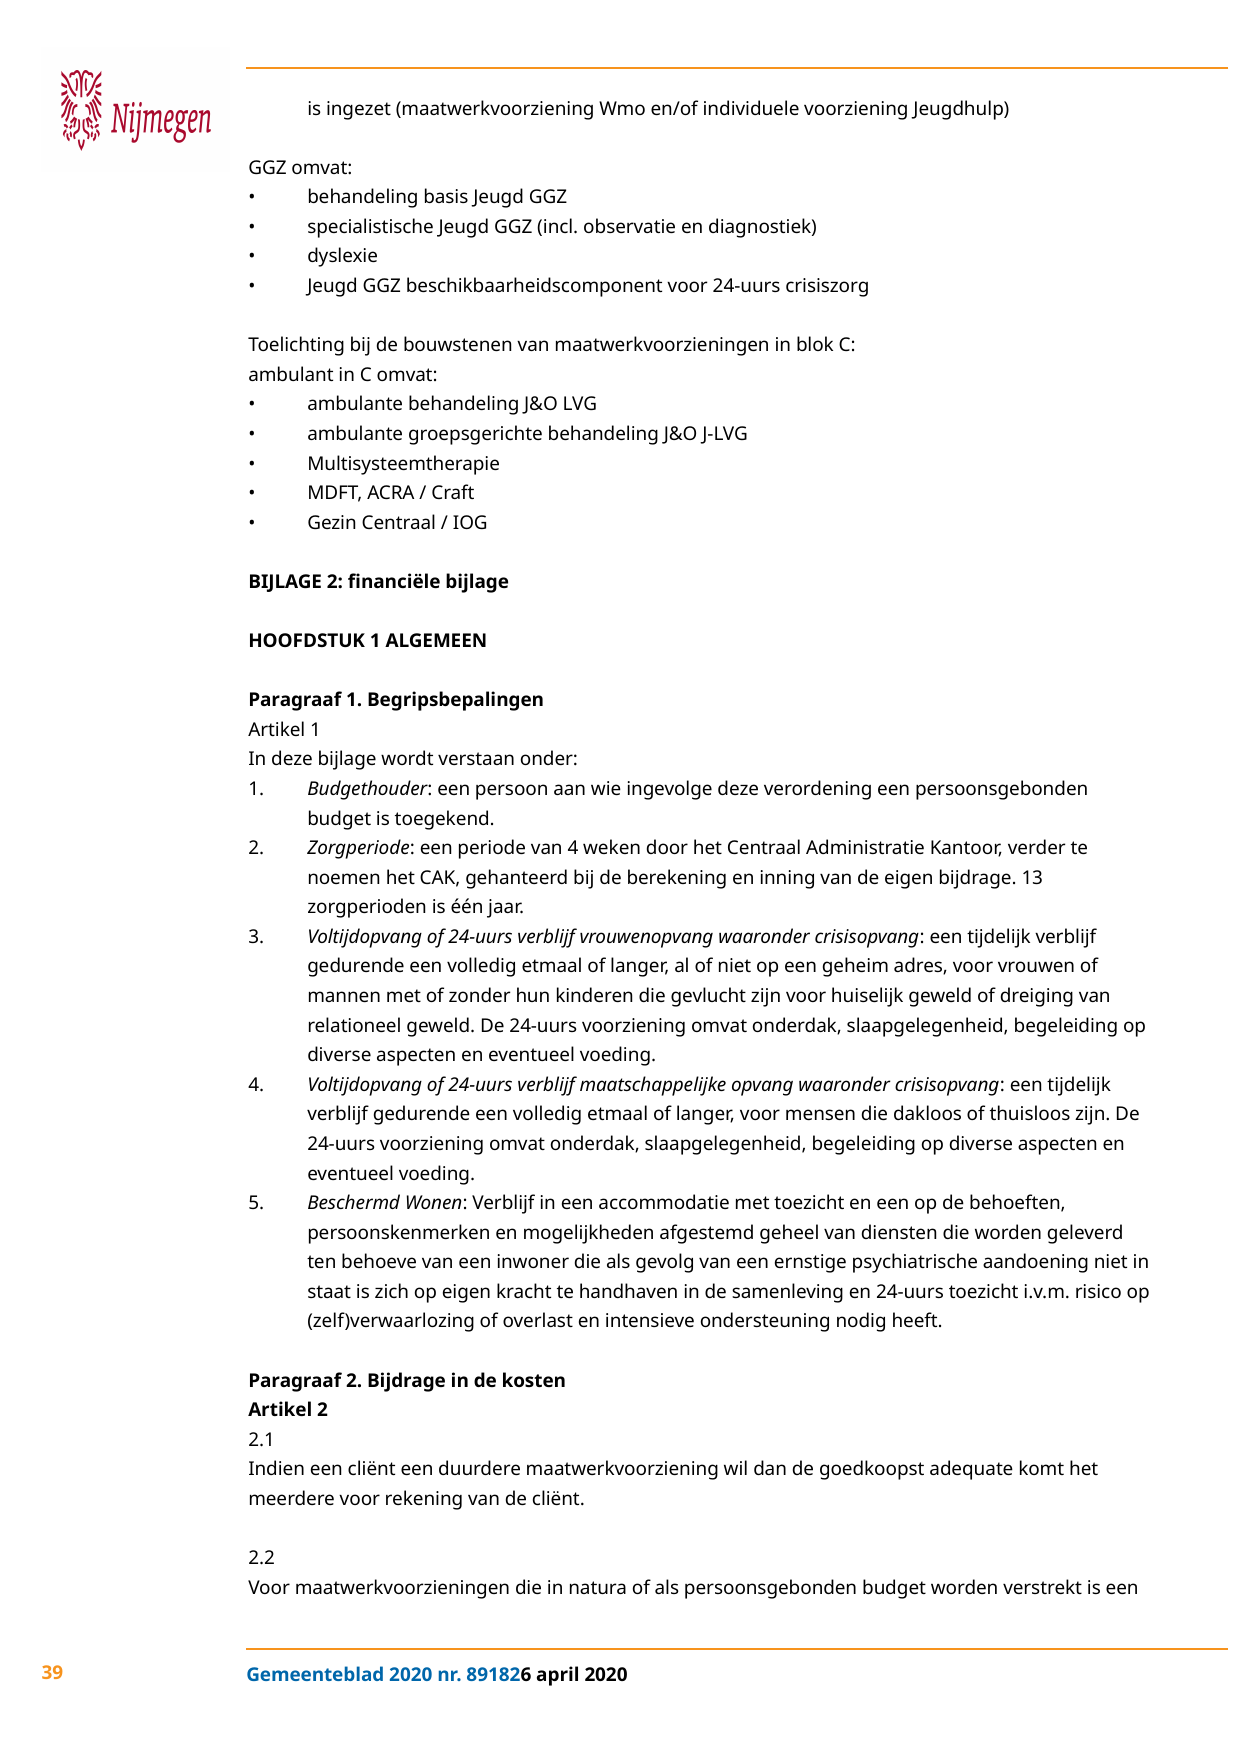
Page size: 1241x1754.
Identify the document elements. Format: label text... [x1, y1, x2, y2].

list Jeugd GGZ beschikbaarheidscomponent voor 24-uurs crisiszorg [248, 272, 1152, 298]
text 2.2 [248, 1544, 1152, 1570]
list ambulante behandeling J&O LVG [248, 391, 1152, 416]
text 2.1 [248, 1426, 1152, 1452]
list Beschermd Wonen: Verblijf in een accommodatie met toezicht en een op de behoeften, persoonskenmerken en mogelijkheden afgestemd geheel van diensten die worden geleverd ten behoeve van een inwoner die als gevolg van een ernstige psychiatrische aandoening niet in staat is zich op eigen kracht te handhaven in de samenleving en 24-uurs toezicht i.v.m. risico op (zelf)verwaarlozing of overlast en intensieve ondersteuning nodig heeft. [248, 1189, 1152, 1333]
text Artikel 2 [248, 1396, 1152, 1422]
list specialistische Jeugd GGZ (incl. observatie en diagnostiek) [248, 213, 1152, 239]
list Budgethouder: een persoon aan wie ingevolge deze verordening een persoonsgebonden budget is toegekend. [248, 775, 1152, 831]
picture [41, 47, 231, 172]
text Voor maatwerkvoorzieningen die in natura of als persoonsgebonden budget worden verstrekt is een [248, 1574, 1152, 1600]
list ambulante groepsgerichte behandeling J&O J-LVG [248, 420, 1152, 446]
list Voltijdopvang of 24-uurs verblijf maatschappelijke opvang waaronder crisisopvang: een tijdelijk verblijf gedurende een volledig etmaal of langer, voor mensen die dakloos of thuisloos zijn. De 24-uurs voorziening omvat onderdak, slaapgelegenheid, begeleiding op diverse aspecten en eventueel voeding. [248, 1071, 1152, 1186]
list MDFT, ACRA / Craft [248, 479, 1152, 505]
text In deze bijlage wordt verstaan onder: [248, 746, 1152, 771]
text BIJLAGE 2: financiële bijlage [248, 568, 1152, 594]
list Voltijdopvang of 24-uurs verblijf vrouwenopvang waaronder crisisopvang: een tijdelijk verblijf gedurende een volledig etmaal of langer, al of niet op een geheim adres, voor vrouwen of mannen met of zonder hun kinderen die gevlucht zijn voor huiselijk geweld of dreiging van relationeel geweld. De 24-uurs voorziening omvat onderdak, slaapgelegenheid, begeleiding op diverse aspecten en eventueel voeding. [248, 923, 1152, 1067]
text Paragraaf 2. Bijdrage in de kosten [248, 1367, 1152, 1393]
text Artikel 1 [248, 716, 1152, 742]
text Indien een cliënt een duurdere maatwerkvoorziening wil dan de goedkoopst adequate komt het meerdere voor rekening van de cliënt. [248, 1456, 1152, 1511]
text Toelichting bij de bouwstenen van maatwerkvoorzieningen in blok C: [248, 331, 1152, 357]
list is ingezet (maatwerkvoorziening Wmo en/of individuele voorziening Jeugdhulp) [248, 95, 1152, 121]
list Zorgperiode: een periode van 4 weken door het Centraal Administratie Kantoor, verder te noemen het CAK, gehanteerd bij de berekening en inning van de eigen bijdrage. 13 zorgperioden is één jaar. [248, 834, 1152, 919]
list dyslexie [248, 243, 1152, 268]
list Gezin Centraal / IOG [248, 509, 1152, 535]
text ambulant in C omvat: [248, 361, 1152, 387]
list behandeling basis Jeugd GGZ [248, 183, 1152, 209]
list Multisysteemtherapie [248, 450, 1152, 476]
text Paragraaf 1. Begripsbepalingen [248, 686, 1152, 712]
text GGZ omvat: [248, 154, 1152, 180]
text HOOFDSTUK 1 ALGEMEEN [248, 627, 1152, 653]
